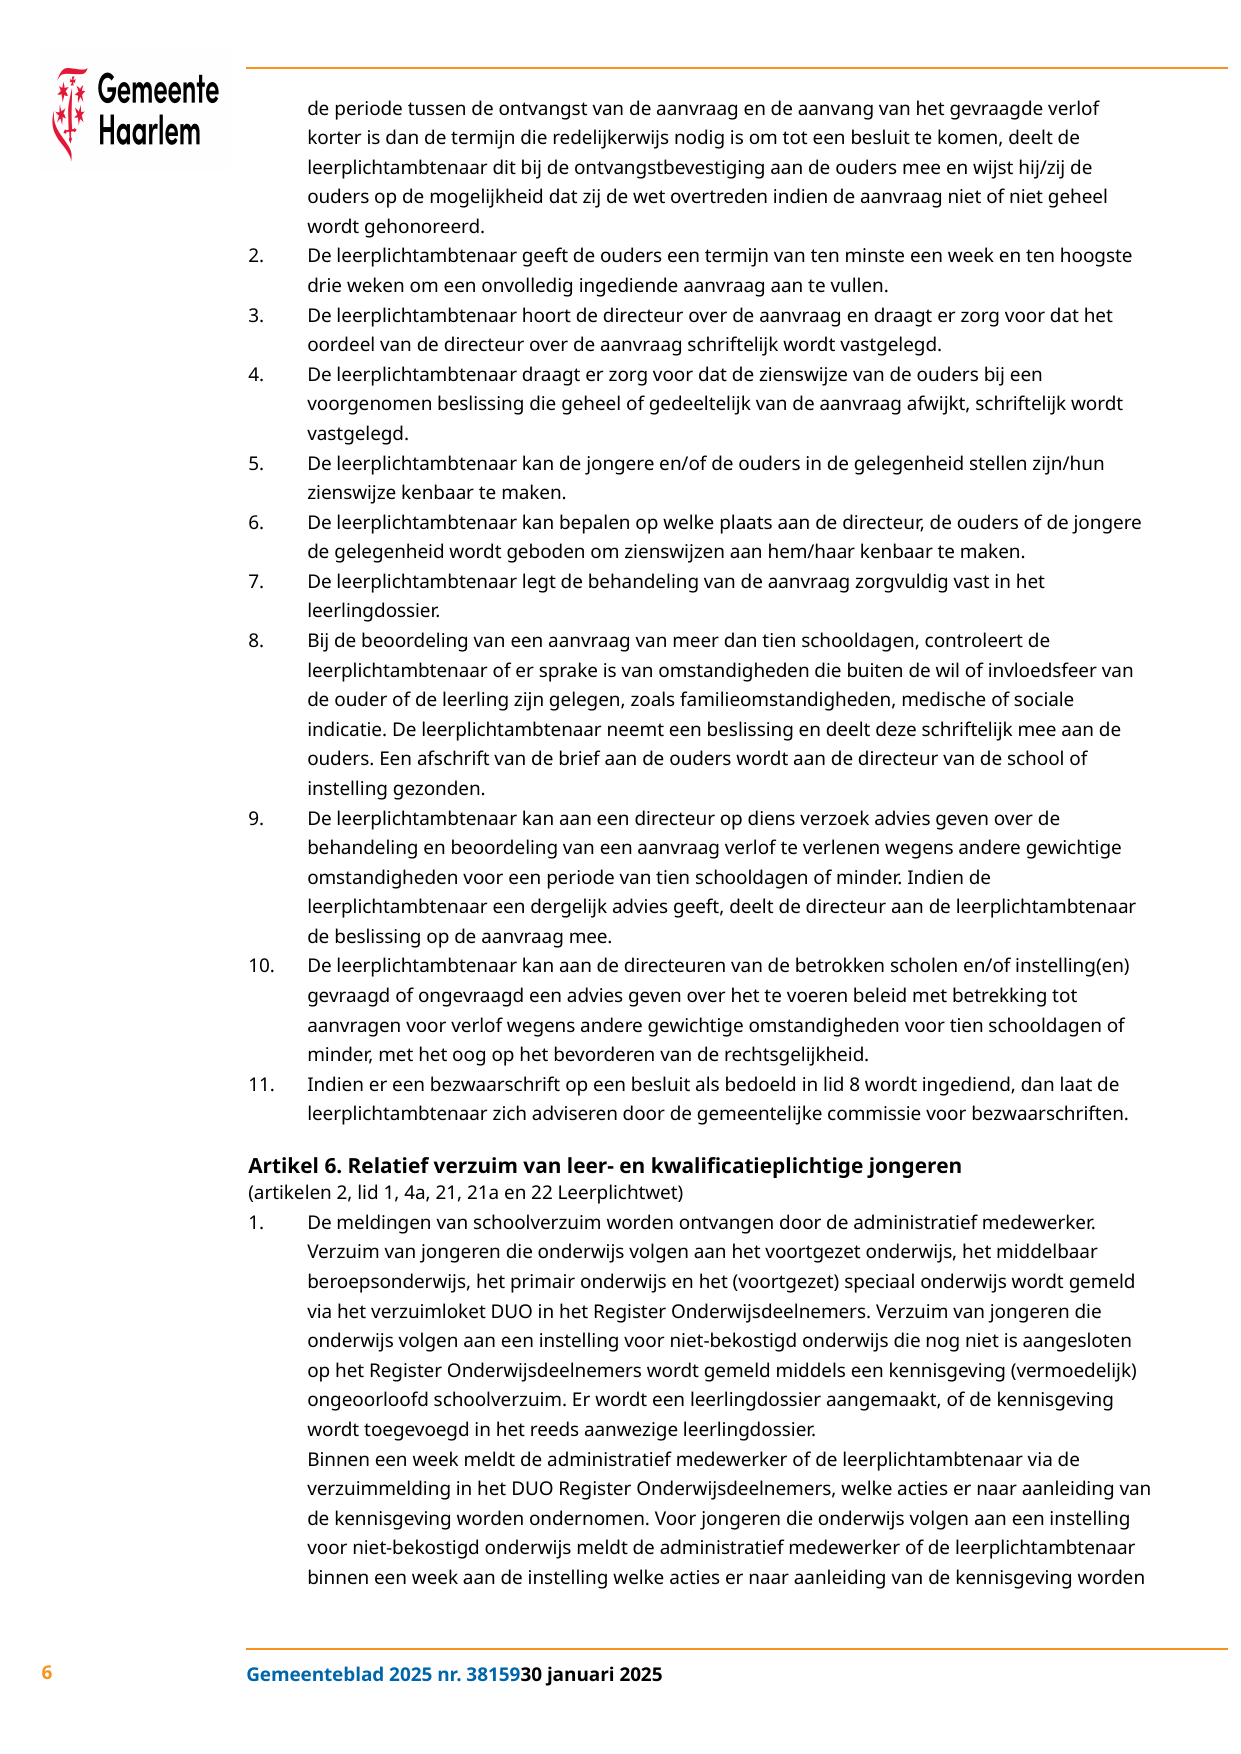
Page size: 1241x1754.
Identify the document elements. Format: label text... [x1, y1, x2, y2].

list De leerplichtambtenaar kan aan de directeuren van de betrokken scholen en/of instelling(en) gevraagd of ongevraagd een advies geven over het te voeren beleid met betrekking tot aanvragen voor verlof wegens andere gewichtige omstandigheden voor tien schooldagen of minder, met het oog op het bevorderen van de rechtsgelijkheid. [248, 953, 1152, 1067]
picture [41, 47, 231, 172]
list De meldingen van schoolverzuim worden ontvangen door de administratief medewerker. Verzuim van jongeren die onderwijs volgen aan het voortgezet onderwijs, het middelbaar beroepsonderwijs, het primair onderwijs en het (voortgezet) speciaal onderwijs wordt gemeld via het verzuimloket DUO in het Register Onderwijsdeelnemers. Verzuim van jongeren die onderwijs volgen aan een instelling voor niet-bekostigd onderwijs die nog niet is aangesloten op het Register Onderwijsdeelnemers wordt gemeld middels een kennisgeving (vermoedelijk) ongeoorloofd schoolverzuim. Er wordt een leerlingdossier aangemaakt, of de kennisgeving wordt toegevoegd in het reeds aanwezige leerlingdossier. [248, 1209, 1152, 1442]
text Artikel 6. Relatief verzuim van leer- en kwalificatieplichtige jongeren [248, 1151, 1152, 1179]
list De leerplichtambtenaar legt de behandeling van de aanvraag zorgvuldig vast in het leerlingdossier. [248, 568, 1152, 623]
list de periode tussen de ontvangst van de aanvraag en de aanvang van het gevraagde verlof korter is dan de termijn die redelijkerwijs nodig is om tot een besluit te komen, deelt de leerplichtambtenaar dit bij de ontvangstbevestiging aan de ouders mee en wijst hij/zij de ouders op de mogelijkheid dat zij de wet overtreden indien de aanvraag niet of niet geheel wordt gehonoreerd. [248, 95, 1152, 239]
list De leerplichtambtenaar kan aan een directeur op diens verzoek advies geven over de behandeling en beoordeling van een aanvraag verlof te verlenen wegens andere gewichtige omstandigheden voor een periode van tien schooldagen of minder. Indien de leerplichtambtenaar een dergelijk advies geeft, deelt de directeur aan de leerplichtambtenaar de beslissing op de aanvraag mee. [248, 805, 1152, 949]
list Binnen een week meldt de administratief medewerker of de leerplichtambtenaar via de verzuimmelding in het DUO Register Onderwijsdeelnemers, welke acties er naar aanleiding van de kennisgeving worden ondernomen. Voor jongeren die onderwijs volgen aan een instelling voor niet-bekostigd onderwijs meldt de administratief medewerker of de leerplichtambtenaar binnen een week aan de instelling welke acties er naar aanleiding van de kennisgeving worden [248, 1446, 1152, 1590]
text (artikelen 2, lid 1, 4a, 21, 21a en 22 Leerplichtwet) [248, 1179, 1152, 1205]
list De leerplichtambtenaar draagt er zorg voor dat de zienswijze van de ouders bij een voorgenomen beslissing die geheel of gedeeltelijk van de aanvraag afwijkt, schriftelijk wordt vastgelegd. [248, 361, 1152, 446]
list De leerplichtambtenaar geeft de ouders een termijn van ten minste een week en ten hoogste drie weken om een onvolledig ingediende aanvraag aan te vullen. [248, 243, 1152, 298]
list Indien er een bezwaarschrift op een besluit als bedoeld in lid 8 wordt ingediend, dan laat de leerplichtambtenaar zich adviseren door de gemeentelijke commissie voor bezwaarschriften. [248, 1071, 1152, 1126]
list De leerplichtambtenaar kan bepalen op welke plaats aan de directeur, de ouders of de jongere de gelegenheid wordt geboden om zienswijzen aan hem/haar kenbaar te maken. [248, 509, 1152, 564]
list De leerplichtambtenaar hoort de directeur over de aanvraag en draagt er zorg voor dat het oordeel van de directeur over de aanvraag schriftelijk wordt vastgelegd. [248, 302, 1152, 357]
list De leerplichtambtenaar kan de jongere en/of de ouders in de gelegenheid stellen zijn/hun zienswijze kenbaar te maken. [248, 450, 1152, 505]
list Bij de beoordeling van een aanvraag van meer dan tien schooldagen, controleert de leerplichtambtenaar of er sprake is van omstandigheden die buiten de wil of invloedsfeer van de ouder of de leerling zijn gelegen, zoals familieomstandigheden, medische of sociale indicatie. De leerplichtambtenaar neemt een beslissing en deelt deze schriftelijk mee aan de ouders. Een afschrift van de brief aan de ouders wordt aan de directeur van de school of instelling gezonden. [248, 627, 1152, 801]
